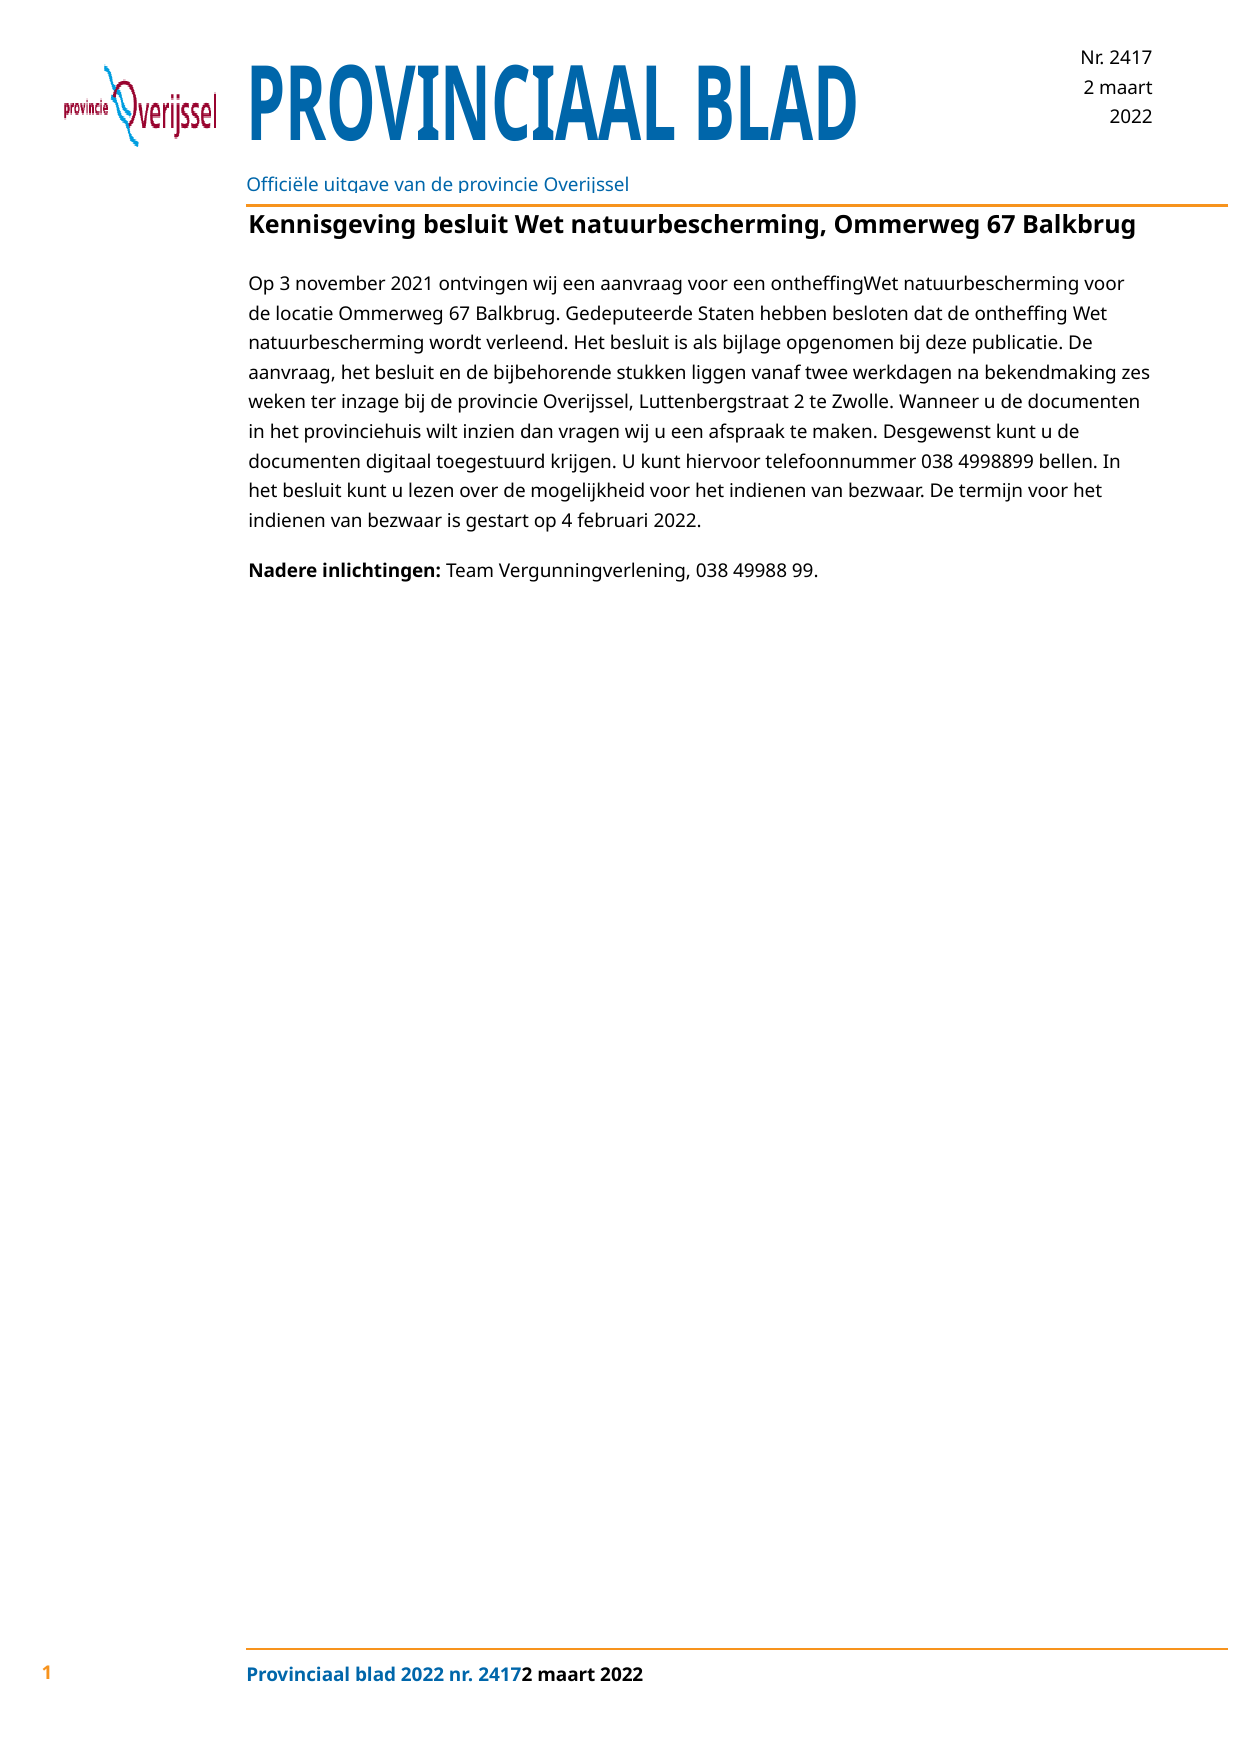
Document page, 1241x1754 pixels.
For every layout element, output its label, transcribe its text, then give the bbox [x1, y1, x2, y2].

text Op 3 november 2021 ontvingen wij een aanvraag voor een ontheffingWet natuurbescherming voor de locatie Ommerweg 67 Balkbrug. Gedeputeerde Staten hebben besloten dat de ontheffing Wet natuurbescherming wordt verleend. Het besluit is als bijlage opgenomen bij deze publicatie. De aanvraag, het besluit en de bijbehorende stukken liggen vanaf twee werkdagen na bekendmaking zes weken ter inzage bij de provincie Overijssel, Luttenbergstraat 2 te Zwolle. Wanneer u de documenten in het provinciehuis wilt inzien dan vragen wij u een afspraak te maken. Desgewenst kunt u de documenten digitaal toegestuurd krijgen. U kunt hiervoor telefoonnummer 038 4998899 bellen. In het besluit kunt u lezen over de mogelijkheid voor het indienen van bezwaar. De termijn voor het indienen van bezwaar is gestart op 4 februari 2022. [248, 270, 1152, 533]
text Kennisgeving besluit Wet natuurbescherming, Ommerweg 67 Balkbrug [248, 207, 1152, 241]
text Nadere inlichtingen: Team Vergunningverlening, 038 49988 99. [248, 557, 1152, 583]
picture [41, 47, 231, 172]
